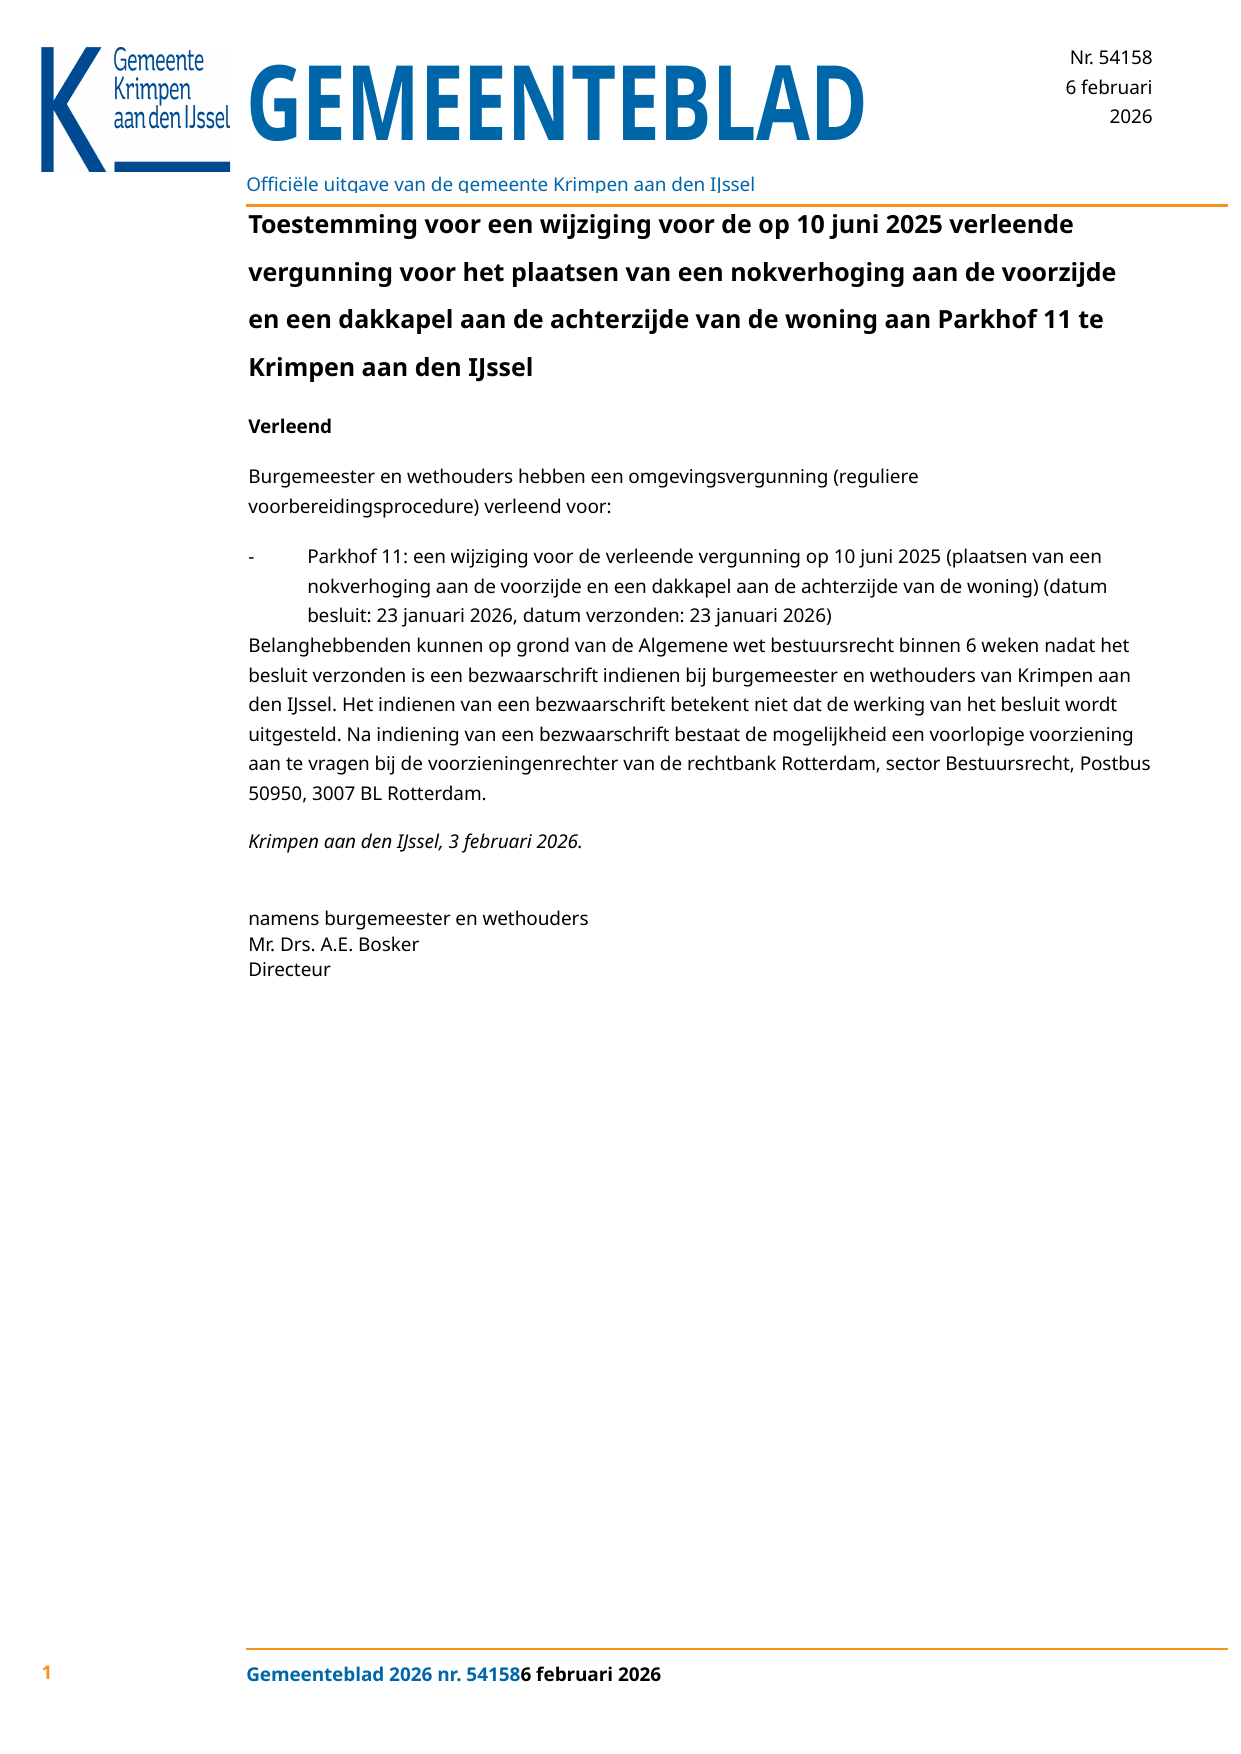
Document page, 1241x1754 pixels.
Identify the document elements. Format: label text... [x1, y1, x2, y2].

list Parkhof 11: een wijziging voor de verleende vergunning op 10 juni 2025 (plaatsen van een nokverhoging aan de voorzijde en een dakkapel aan de achterzijde van de woning) (datum besluit: 23 januari 2026, datum verzonden: 23 januari 2026) [248, 543, 1152, 628]
picture [41, 47, 231, 172]
text Belanghebbenden kunnen op grond van de Algemene wet bestuursrecht binnen 6 weken nadat het besluit verzonden is een bezwaarschrift indienen bij burgemeester en wethouders van Krimpen aan den IJssel. Het indienen van een bezwaarschrift betekent niet dat de werking van het besluit wordt uitgesteld. Na indiening van een bezwaarschrift bestaat de mogelijkheid een voorlopige voorziening aan te vragen bij de voorzieningenrechter van de rechtbank Rotterdam, sector Bestuursrecht, Postbus 50950, 3007 BL Rotterdam. [248, 632, 1152, 806]
text Krimpen aan den IJssel, 3 februari 2026. [248, 828, 1152, 854]
text Verleend [248, 413, 1152, 439]
text Mr. Drs. A.E. Bosker [248, 931, 1152, 957]
text Toestemming voor een wijziging voor de op 10 juni 2025 verleende vergunning voor het plaatsen van een nokverhoging aan de voorzijde en een dakkapel aan de achterzijde van de woning aan Parkhof 11 te Krimpen aan den IJssel [248, 207, 1152, 384]
text Burgemeester en wethouders hebben een omgevingsvergunning (reguliere voorbereidingsprocedure) verleend voor: [248, 463, 1152, 519]
text namens burgemeester en wethouders [248, 905, 1152, 931]
text Directeur [248, 957, 1152, 982]
